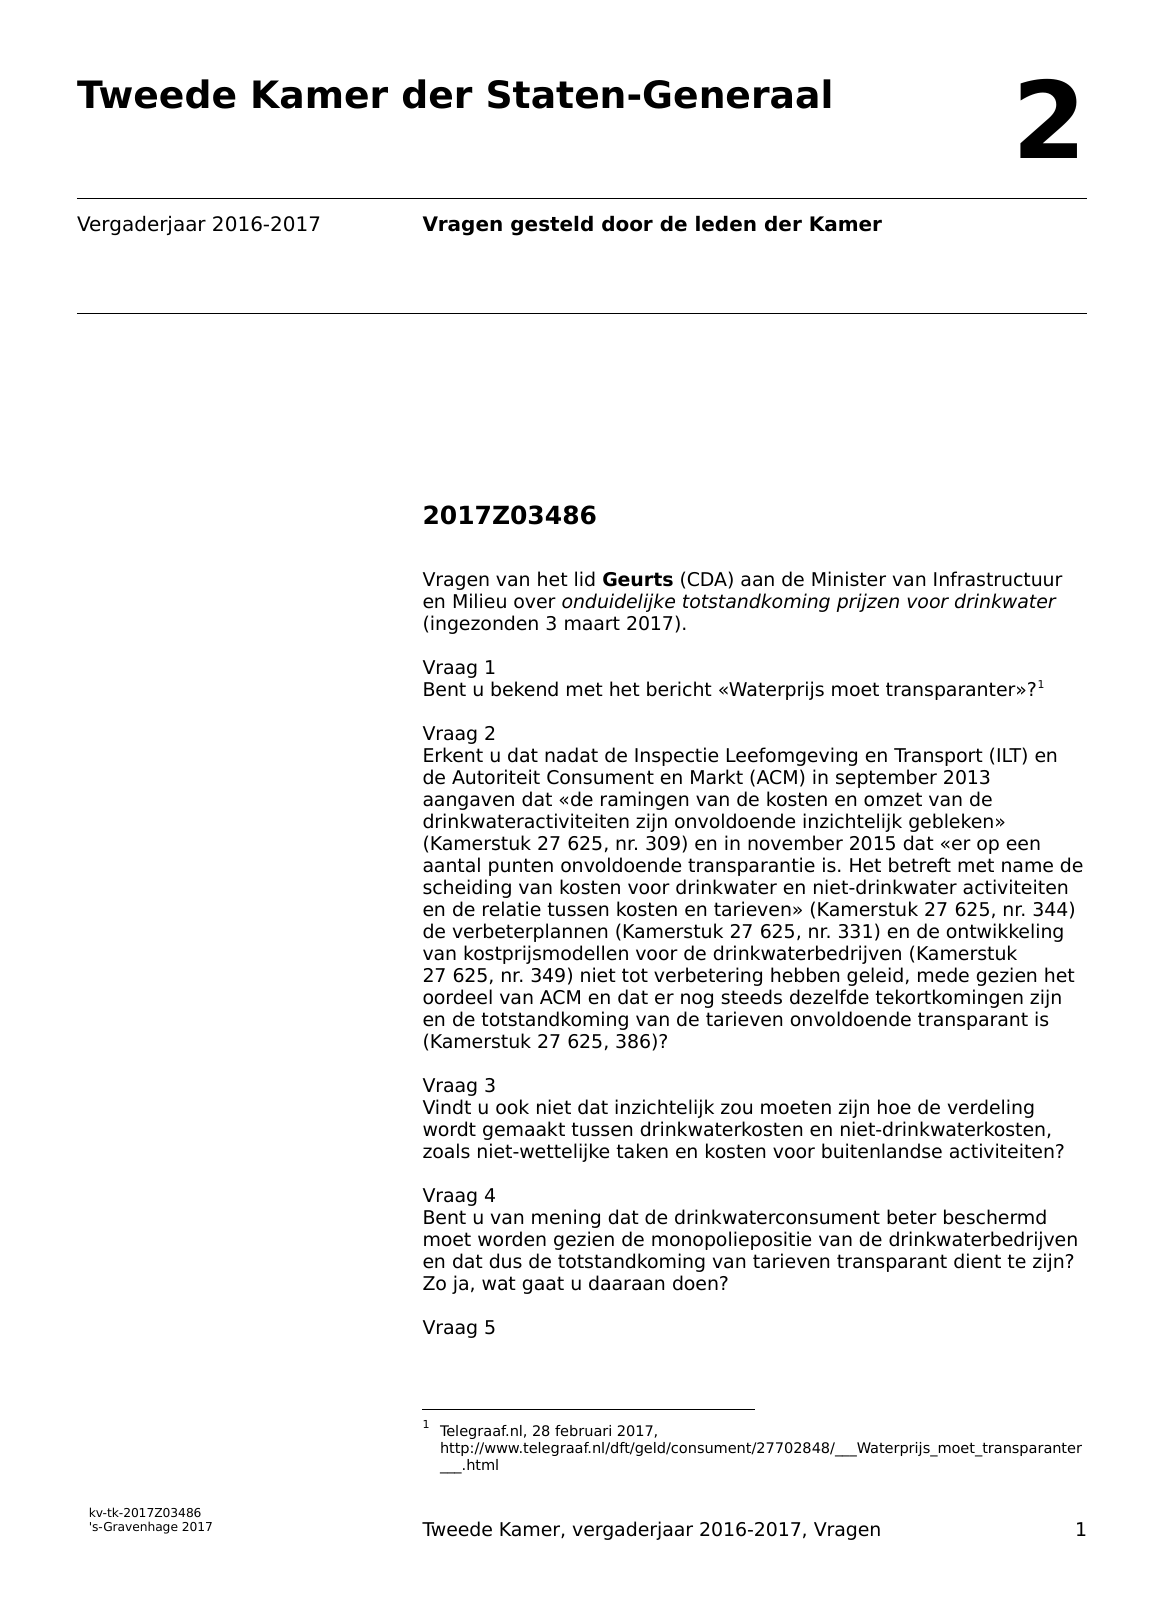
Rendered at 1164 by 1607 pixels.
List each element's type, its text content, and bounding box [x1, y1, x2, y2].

table_header 2 [886, 59, 1087, 198]
text kv-tk-2017Z03486 [88, 1506, 323, 1520]
table_header Tweede Kamer der Staten-Generaal [77, 59, 886, 198]
text Vraag 2 [422, 723, 1087, 745]
text Bent u bekend met het bericht «Waterprijs moet transparanter»? [422, 679, 1087, 701]
text Telegraaf.nl, 28 februari 2017, http://www.telegraaf.nl/dft/geld/consument/27702848/___Waterprijs_moet_transparanter___.html [422, 1418, 1087, 1474]
text Vraag 5 [422, 1317, 1087, 1339]
table_cell Vergaderjaar 2016-2017 [77, 199, 422, 313]
text 's-Gravenhage 2017 [88, 1520, 323, 1534]
table_cell Vragen gesteld door de leden der Kamer [422, 199, 1087, 313]
text Vraag 3 [422, 1075, 1087, 1097]
text Vindt u ook niet dat inzichtelijk zou moeten zijn hoe de verdeling wordt gemaakt tussen drinkwaterkosten en niet-drinkwaterkosten, zoals niet-wettelijke taken en kosten voor buitenlandse activiteiten? [422, 1097, 1087, 1163]
text 2017Z03486 [422, 501, 1087, 531]
text Erkent u dat nadat de Inspectie Leefomgeving en Transport (ILT) en de Autoriteit Consument en Markt (ACM) in september 2013 aangaven dat «de ramingen van de kosten en omzet van de drinkwateractiviteiten zijn onvoldoende inzichtelijk gebleken» (Kamerstuk 27 625, nr. 309) en in november 2015 dat «er op een aantal punten onvoldoende transparantie is. Het betreft met name de scheiding van kosten voor drinkwater en niet-drinkwater activiteiten en de relatie tussen kosten en tarieven» (Kamerstuk 27 625, nr. 344) de verbeterplannen (Kamerstuk 27 625, nr. 331) en de ontwikkeling van kostprijsmodellen voor de drinkwaterbedrijven (Kamerstuk 27 625, nr. 349) niet tot verbetering hebben geleid, mede gezien het oordeel van ACM en dat er nog steeds dezelfde tekortkomingen zijn en de totstandkoming van de tarieven onvoldoende transparant is (Kamerstuk 27 625, 386)? [422, 745, 1087, 1053]
text Vragen van het lid Geurts (CDA) aan de Minister van Infrastructuur en Milieu over onduidelijke totstandkoming prijzen voor drinkwater (ingezonden 3 maart 2017). [422, 569, 1087, 635]
text Vraag 4 [422, 1185, 1087, 1207]
text Bent u van mening dat de drinkwaterconsument beter beschermd moet worden gezien de monopoliepositie van de drinkwaterbedrijven en dat dus de totstandkoming van tarieven transparant dient te zijn? Zo ja, wat gaat u daaraan doen? [422, 1207, 1087, 1295]
text Vraag 1 [422, 657, 1087, 679]
